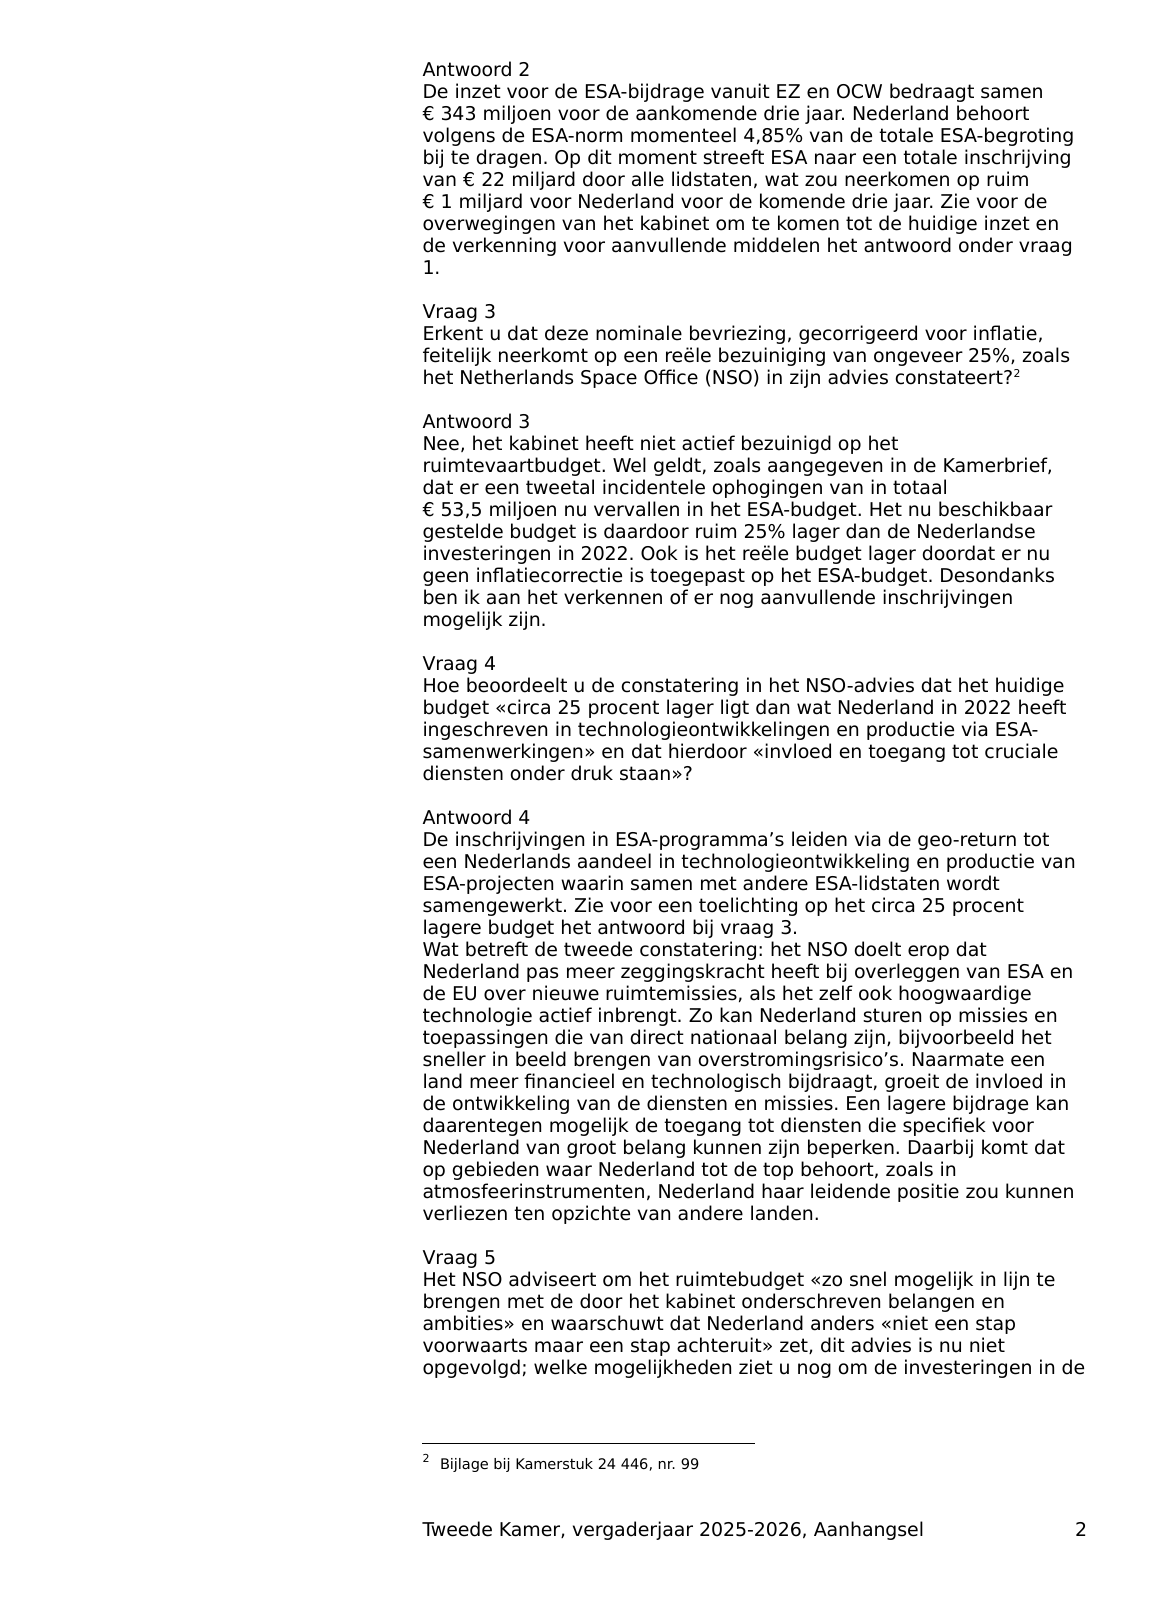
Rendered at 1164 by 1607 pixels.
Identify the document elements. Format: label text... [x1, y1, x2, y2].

text Erkent u dat deze nominale bevriezing, gecorrigeerd voor inflatie, feitelijk neerkomt op een reële bezuiniging van ongeveer 25%, zoals het Netherlands Space Office (NSO) in zijn advies constateert? [422, 323, 1087, 389]
text Vraag 3 [422, 301, 1087, 323]
text De inschrijvingen in ESA-programma’s leiden via de geo-return tot een Nederlands aandeel in technologieontwikkeling en productie van ESA-projecten waarin samen met andere ESA-lidstaten wordt samengewerkt. Zie voor een toelichting op het circa 25 procent lagere budget het antwoord bij vraag 3. [422, 829, 1087, 939]
text Wat betreft de tweede constatering: het NSO doelt erop dat Nederland pas meer zeggingskracht heeft bij overleggen van ESA en de EU over nieuwe ruimtemissies, als het zelf ook hoogwaardige technologie actief inbrengt. Zo kan Nederland sturen op missies en toepassingen die van direct nationaal belang zijn, bijvoorbeeld het sneller in beeld brengen van overstromingsrisico’s. Naarmate een land meer financieel en technologisch bijdraagt, groeit de invloed in de ontwikkeling van de diensten en missies. Een lagere bijdrage kan daarentegen mogelijk de toegang tot diensten die specifiek voor Nederland van groot belang kunnen zijn beperken. Daarbij komt dat op gebieden waar Nederland tot de top behoort, zoals in atmosfeerinstrumenten, Nederland haar leidende positie zou kunnen verliezen ten opzichte van andere landen. [422, 939, 1087, 1225]
text Het NSO adviseert om het ruimtebudget «zo snel mogelijk in lijn te brengen met de door het kabinet onderschreven belangen en ambities» en waarschuwt dat Nederland anders «niet een stap voorwaarts maar een stap achteruit» zet, dit advies is nu niet opgevolgd; welke mogelijkheden ziet u nog om de investeringen in de [422, 1269, 1087, 1379]
text Antwoord 3 [422, 411, 1087, 433]
text Nee, het kabinet heeft niet actief bezuinigd op het ruimtevaartbudget. Wel geldt, zoals aangegeven in de Kamerbrief, dat er een tweetal incidentele ophogingen van in totaal € 53,5 miljoen nu vervallen in het ESA-budget. Het nu beschikbaar gestelde budget is daardoor ruim 25% lager dan de Nederlandse investeringen in 2022. Ook is het reële budget lager doordat er nu geen inflatiecorrectie is toegepast op het ESA-budget. Desondanks ben ik aan het verkennen of er nog aanvullende inschrijvingen mogelijk zijn. [422, 433, 1087, 631]
text Hoe beoordeelt u de constatering in het NSO-advies dat het huidige budget «circa 25 procent lager ligt dan wat Nederland in 2022 heeft ingeschreven in technologieontwikkelingen en productie via ESA-samenwerkingen» en dat hierdoor «invloed en toegang tot cruciale diensten onder druk staan»? [422, 675, 1087, 785]
text De inzet voor de ESA-bijdrage vanuit EZ en OCW bedraagt samen € 343 miljoen voor de aankomende drie jaar. Nederland behoort volgens de ESA-norm momenteel 4,85% van de totale ESA-begroting bij te dragen. Op dit moment streeft ESA naar een totale inschrijving van € 22 miljard door alle lidstaten, wat zou neerkomen op ruim € 1 miljard voor Nederland voor de komende drie jaar. Zie voor de overwegingen van het kabinet om te komen tot de huidige inzet en de verkenning voor aanvullende middelen het antwoord onder vraag 1. [422, 81, 1087, 279]
text Vraag 4 [422, 653, 1087, 675]
text Bijlage bij Kamerstuk 24 446, nr. 99 [422, 1452, 1087, 1474]
text Antwoord 4 [422, 807, 1087, 829]
text Antwoord 2 [422, 59, 1087, 81]
text Vraag 5 [422, 1247, 1087, 1269]
